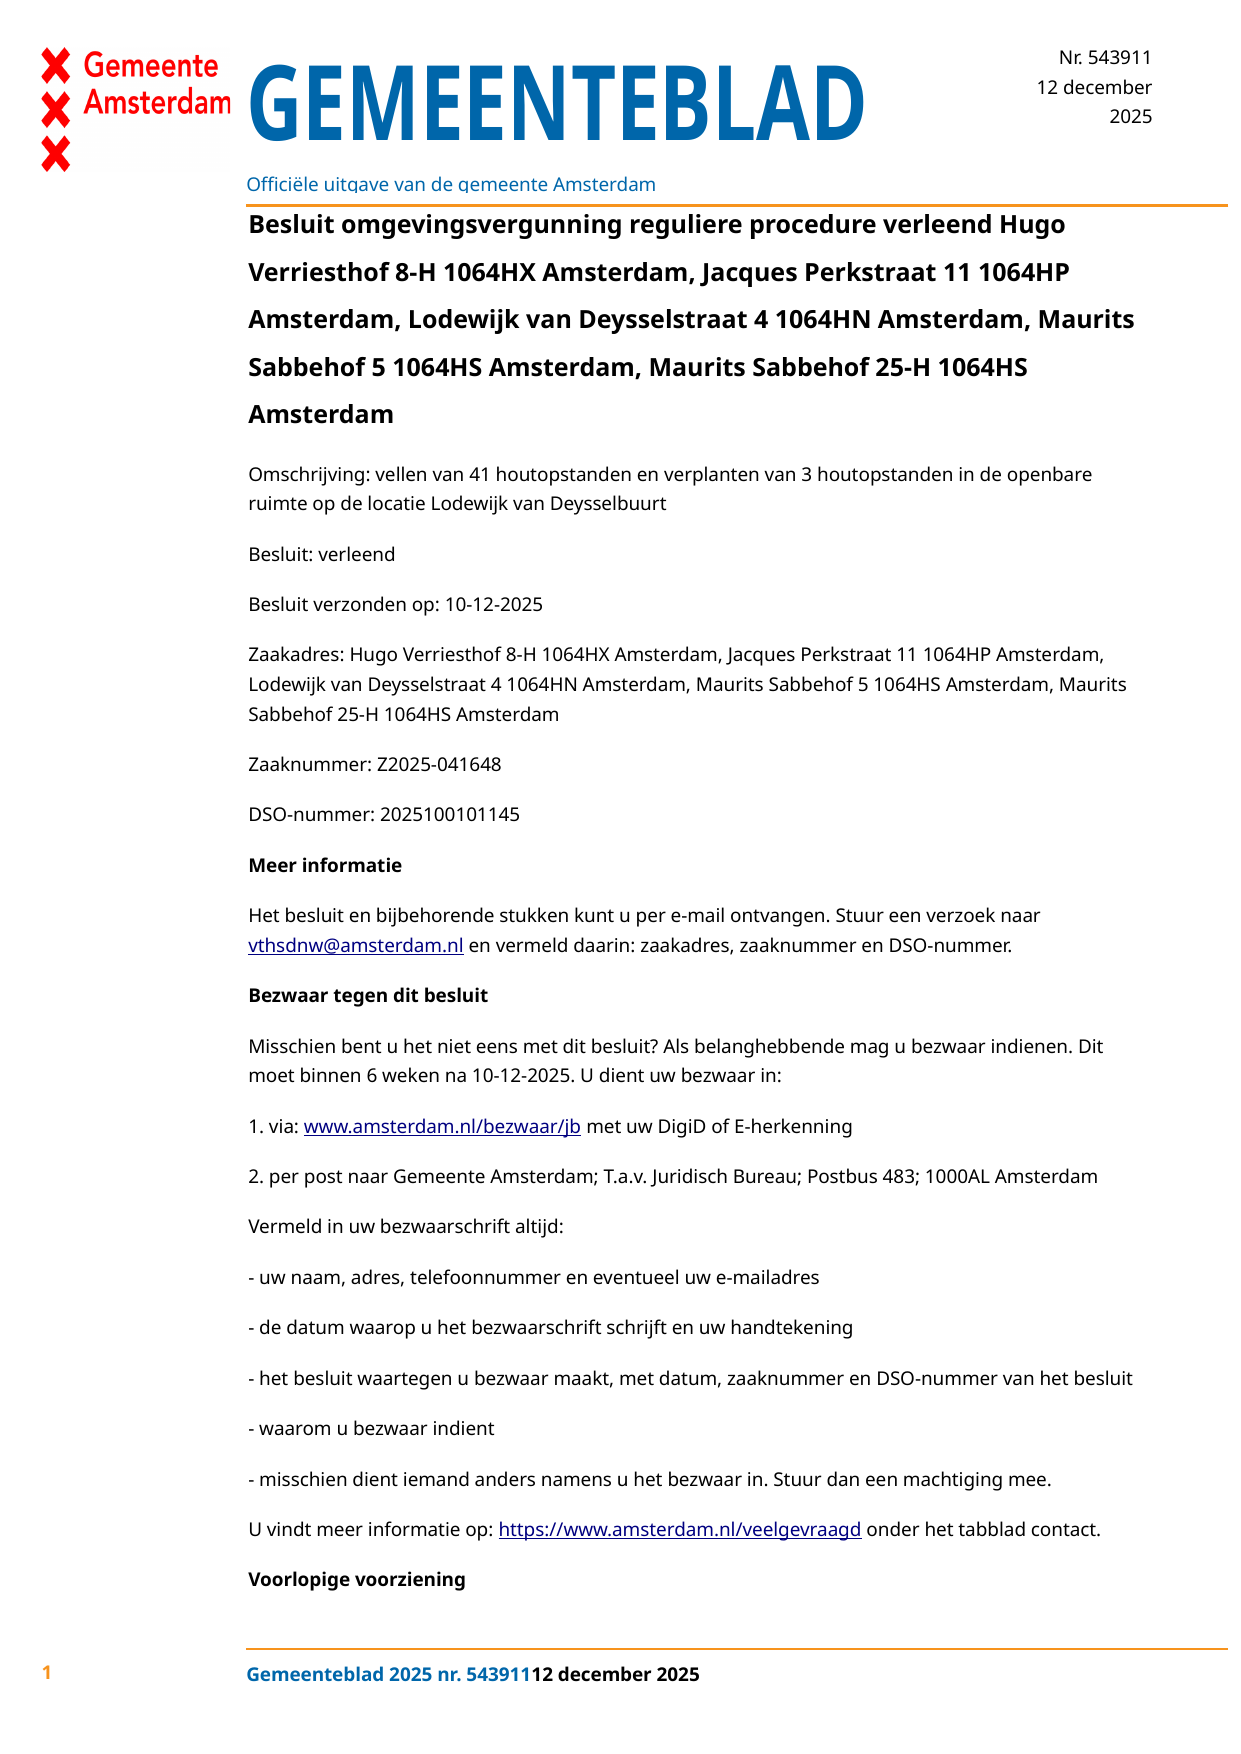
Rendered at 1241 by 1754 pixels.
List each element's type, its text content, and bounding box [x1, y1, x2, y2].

text - misschien dient iemand anders namens u het bezwaar in. Stuur dan een machtiging mee. [248, 1466, 1152, 1491]
text Vermeld in uw bezwaarschrift altijd: [248, 1214, 1152, 1239]
text Bezwaar tegen dit besluit [248, 982, 1152, 1008]
text Zaakadres: Hugo Verriesthof 8-H 1064HX Amsterdam, Jacques Perkstraat 11 1064HP Amsterdam, Lodewijk van Deysselstraat 4 1064HN Amsterdam, Maurits Sabbehof 5 1064HS Amsterdam, Maurits Sabbehof 25-H 1064HS Amsterdam [248, 642, 1152, 726]
text Zaaknummer: Z2025-041648 [248, 751, 1152, 777]
text - de datum waarop u het bezwaarschrift schrijft en uw handtekening [248, 1314, 1152, 1340]
text Besluit verzonden op: 10-12-2025 [248, 591, 1152, 617]
text Misschien bent u het niet eens met dit besluit? Als belanghebbende mag u bezwaar indienen. Dit moet binnen 6 weken na 10-12-2025. U dient uw bezwaar in: [248, 1033, 1152, 1088]
text Omschrijving: vellen van 41 houtopstanden en verplanten van 3 houtopstanden in de openbare ruimte op de locatie Lodewijk van Deysselbuurt [248, 461, 1152, 516]
text Het besluit en bijbehorende stukken kunt u per e-mail ontvangen. Stuur een verzoek naar vthsdnw@amsterdam.nl en vermeld daarin: zaakadres, zaaknummer en DSO-nummer. [248, 902, 1152, 958]
text Besluit: verleend [248, 541, 1152, 566]
text 2. per post naar Gemeente Amsterdam; T.a.v. Juridisch Bureau; Postbus 483; 1000AL Amsterdam [248, 1163, 1152, 1189]
text - het besluit waartegen u bezwaar maakt, met datum, zaaknummer en DSO-nummer van het besluit [248, 1365, 1152, 1391]
text Besluit omgevingsvergunning reguliere procedure verleend Hugo Verriesthof 8-H 1064HX Amsterdam, Jacques Perkstraat 11 1064HP Amsterdam, Lodewijk van Deysselstraat 4 1064HN Amsterdam, Maurits Sabbehof 5 1064HS Amsterdam, Maurits Sabbehof 25-H 1064HS Amsterdam [248, 207, 1152, 431]
text - waarom u bezwaar indient [248, 1415, 1152, 1441]
text DSO-nummer: 2025100101145 [248, 802, 1152, 827]
text Voorlopige voorziening [248, 1567, 1152, 1592]
text 1. via: www.amsterdam.nl/bezwaar/jb met uw DigiD of E-herkenning [248, 1113, 1152, 1138]
text U vindt meer informatie op: https://www.amsterdam.nl/veelgevraagd onder het tabblad contact. [248, 1516, 1152, 1542]
text - uw naam, adres, telefoonnummer en eventueel uw e-mailadres [248, 1264, 1152, 1290]
text Meer informatie [248, 852, 1152, 878]
picture [41, 47, 231, 172]
